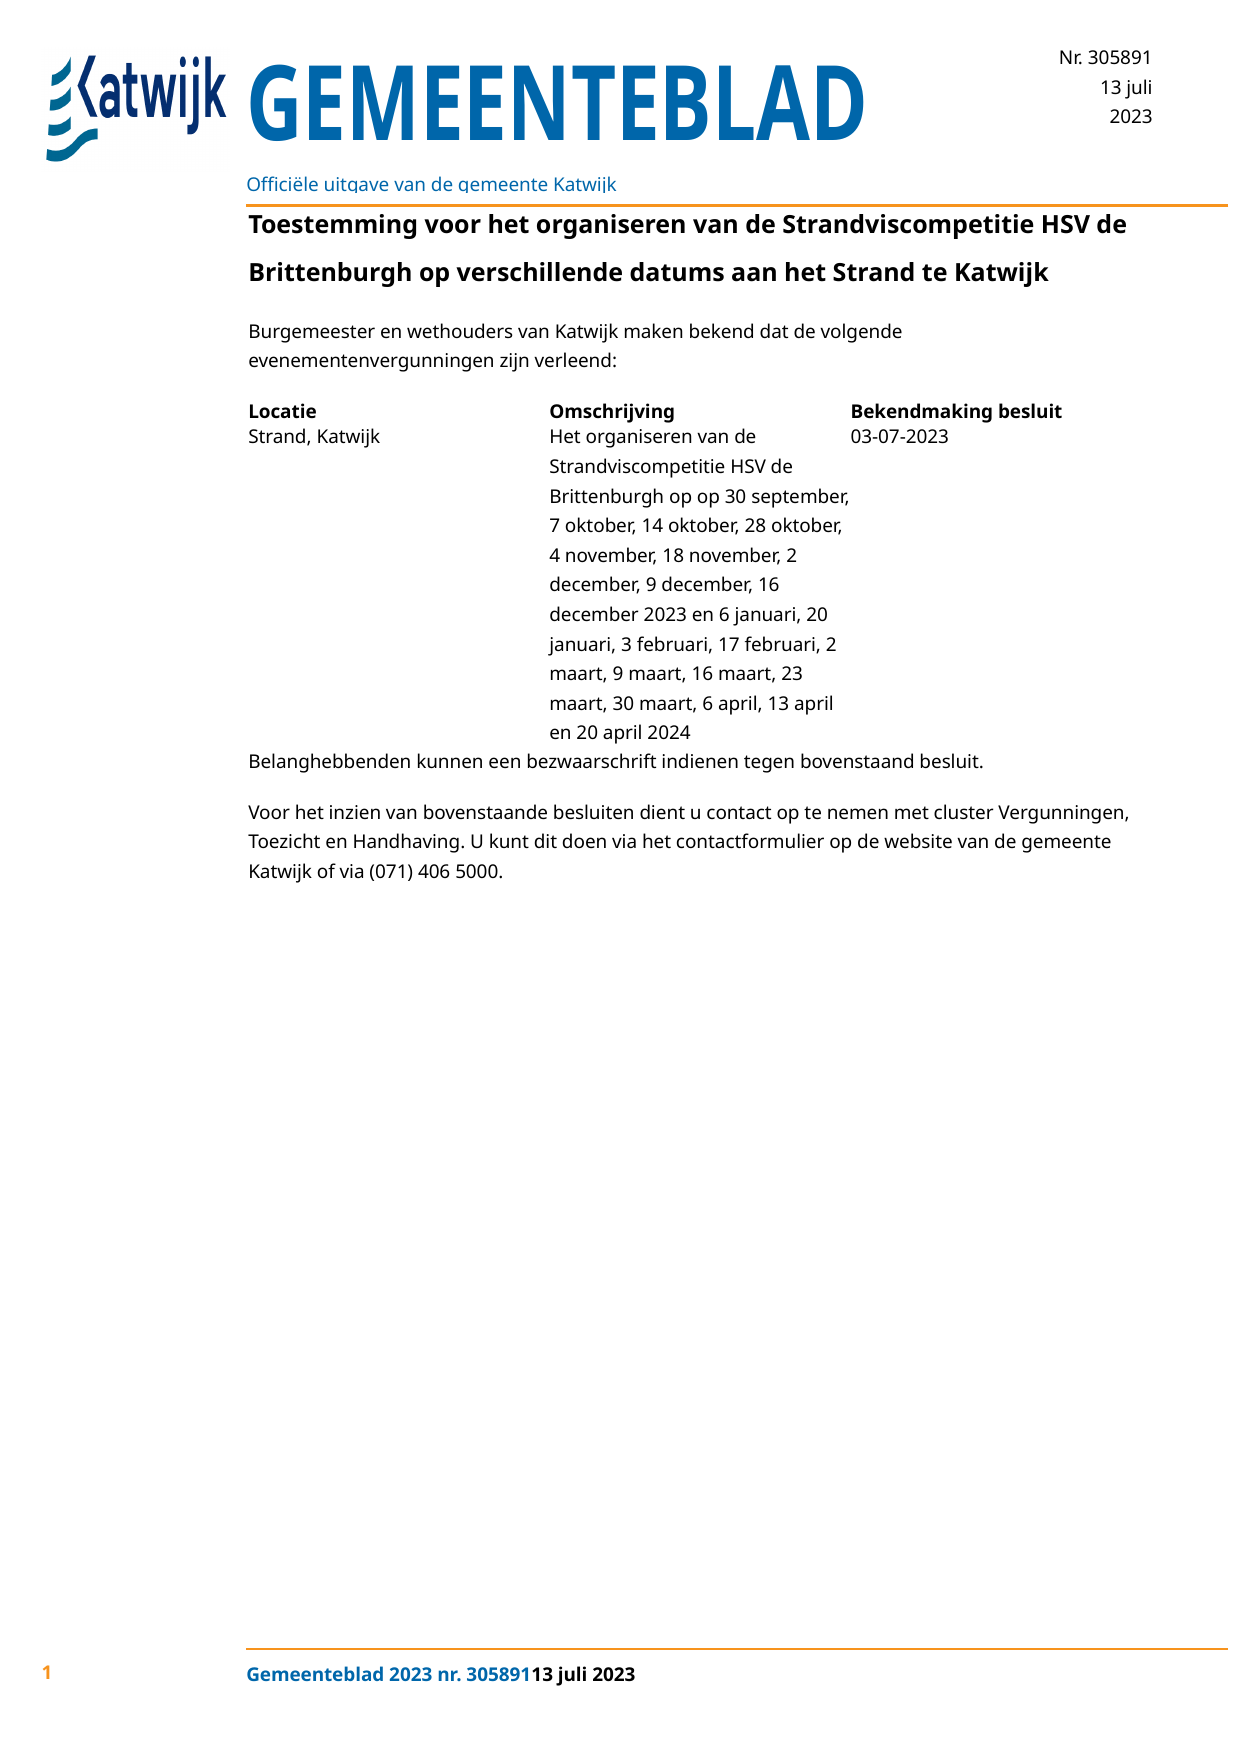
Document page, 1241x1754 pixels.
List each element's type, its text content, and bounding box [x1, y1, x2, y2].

table_cell Het organiseren van de Strandviscompetitie HSV de Brittenburgh op op 30 september, 7 oktober, 14 oktober, 28 oktober, 4 november, 18 november, 2 december, 9 december, 16 december 2023 en 6 januari, 20 januari, 3 februari, 17 februari, 2 maart, 9 maart, 16 maart, 23 maart, 30 maart, 6 april, 13 april en 20 april 2024 [549, 424, 850, 745]
text Voor het inzien van bovenstaande besluiten dient u contact op te nemen met cluster Vergunningen, Toezicht en Handhaving. U kunt dit doen via het contactformulier op de website van de gemeente Katwijk of via (071) 406 5000. [248, 799, 1152, 884]
text Belanghebbenden kunnen een bezwaarschrift indienen tegen bovenstaand besluit. [248, 748, 1152, 774]
table_header Bekendmaking besluit [850, 398, 1152, 424]
table_header Locatie [248, 398, 549, 424]
picture [41, 47, 231, 172]
table_header Omschrijving [549, 398, 850, 424]
table_cell 03-07-2023 [850, 424, 1152, 745]
table_cell Strand, Katwijk [248, 424, 549, 745]
text Toestemming voor het organiseren van de Strandviscompetitie HSV de Brittenburgh op verschillende datums aan het Strand te Katwijk [248, 207, 1152, 288]
text Burgemeester en wethouders van Katwijk maken bekend dat de volgende evenementenvergunningen zijn verleend: [248, 318, 1152, 373]
